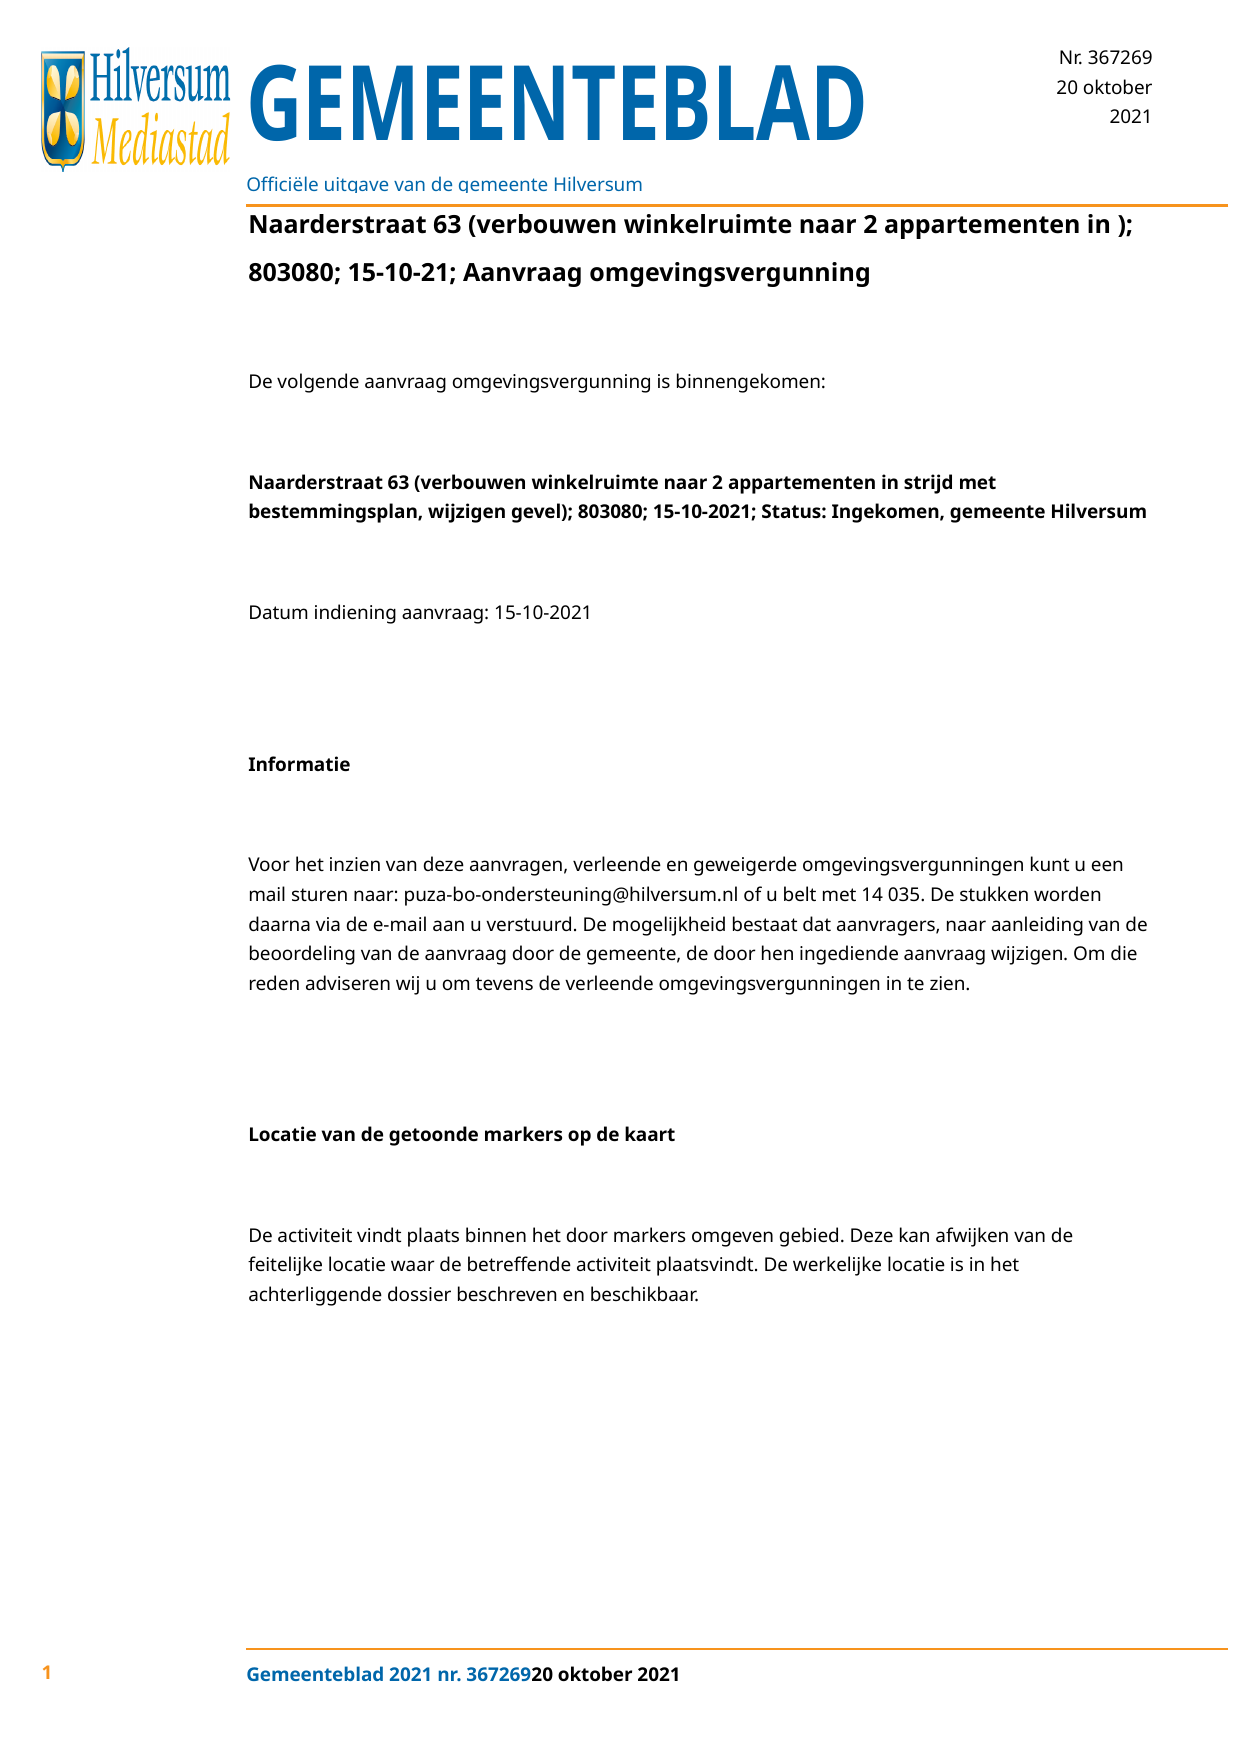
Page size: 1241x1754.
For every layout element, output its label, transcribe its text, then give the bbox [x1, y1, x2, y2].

text De activiteit vindt plaats binnen het door markers omgeven gebied. Deze kan afwijken van de feitelijke locatie waar de betreffende activiteit plaatsvindt. De werkelijke locatie is in het achterliggende dossier beschreven en beschikbaar. [248, 1222, 1152, 1307]
text Locatie van de getoonde markers op de kaart [248, 1121, 1152, 1147]
text De volgende aanvraag omgevingsvergunning is binnengekomen: [248, 368, 1152, 394]
text Voor het inzien van deze aanvragen, verleende en geweigerde omgevingsvergunningen kunt u een mail sturen naar: puza-bo-ondersteuning@hilversum.nl of u belt met 14 035. De stukken worden daarna via de e-mail aan u verstuurd. De mogelijkheid bestaat dat aanvragers, naar aanleiding van de beoordeling van de aanvraag door de gemeente, de door hen ingediende aanvraag wijzigen. Om die reden adviseren wij u om tevens de verleende omgevingsvergunningen in te zien. [248, 852, 1152, 996]
text Naarderstraat 63 (verbouwen winkelruimte naar 2 appartementen in strijd met bestemmingsplan, wijzigen gevel); 803080; 15-10-2021; Status: Ingekomen, gemeente Hilversum [248, 469, 1152, 524]
picture [41, 47, 231, 172]
text Datum indiening aanvraag: 15-10-2021 [248, 599, 1152, 625]
text Informatie [248, 751, 1152, 777]
text Naarderstraat 63 (verbouwen winkelruimte naar 2 appartementen in ); 803080; 15-10-21; Aanvraag omgevingsvergunning [248, 207, 1152, 288]
